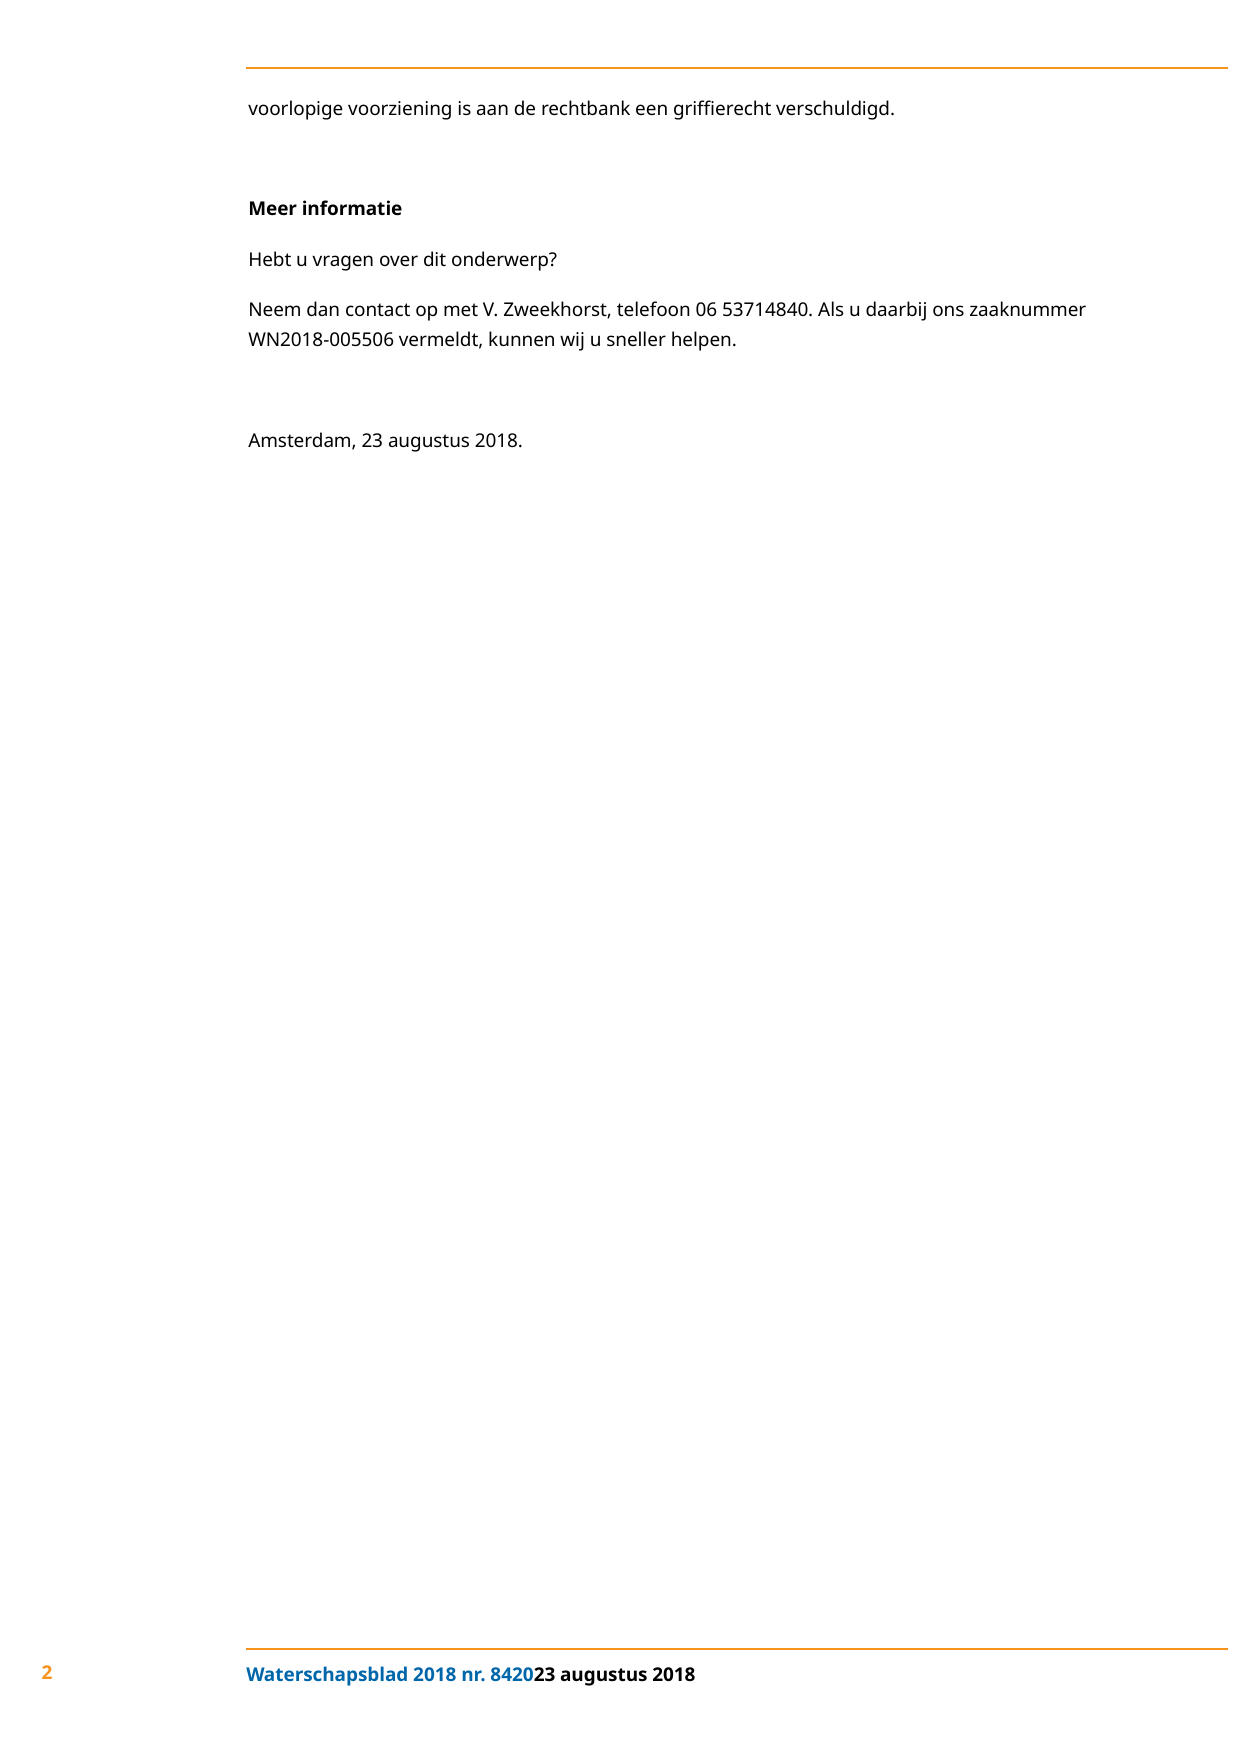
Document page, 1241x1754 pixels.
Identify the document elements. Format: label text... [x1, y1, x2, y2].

text Neem dan contact op met V. Zweekhorst, telefoon 06 53714840. Als u daarbij ons zaaknummer WN2018-005506 vermeldt, kunnen wij u sneller helpen. [248, 296, 1152, 352]
text Meer informatie [248, 196, 1152, 221]
text voorlopige voorziening is aan de rechtbank een griffierecht verschuldigd. [248, 95, 1152, 121]
text Amsterdam, 23 augustus 2018. [248, 427, 1152, 453]
text Hebt u vragen over dit onderwerp? [248, 246, 1152, 272]
picture [41, 47, 231, 172]
